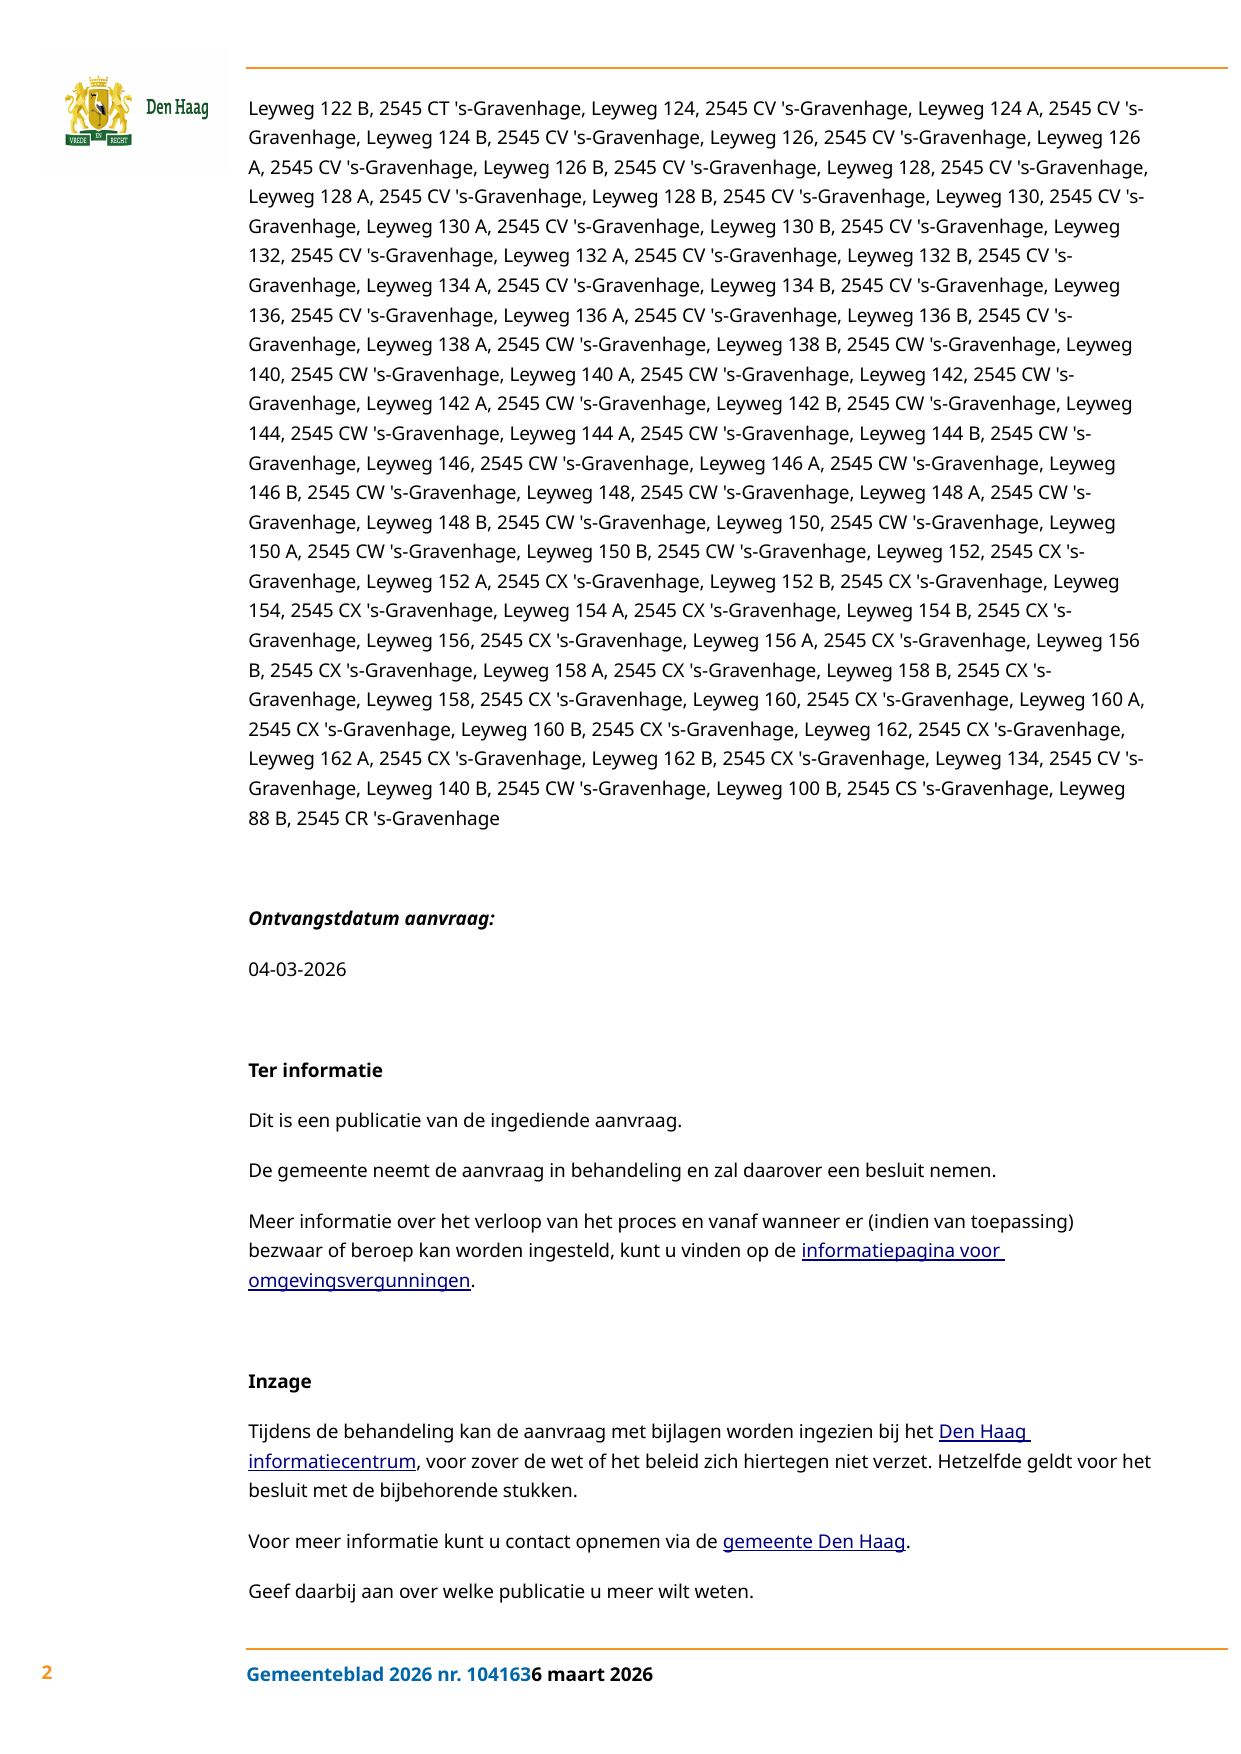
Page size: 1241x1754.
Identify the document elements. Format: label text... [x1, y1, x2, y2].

text De gemeente neemt de aanvraag in behandeling en zal daarover een besluit nemen. [248, 1158, 1152, 1183]
picture [41, 47, 231, 172]
text Geef daarbij aan over welke publicatie u meer wilt weten. [248, 1578, 1152, 1604]
text Meer informatie over het verloop van het proces en vanaf wanneer er (indien van toepassing) bezwaar of beroep kan worden ingesteld, kunt u vinden op de informatiepagina voor omgevingsvergunningen. [248, 1208, 1152, 1293]
text Leyweg 122 B, 2545 CT 's-Gravenhage, Leyweg 124, 2545 CV 's-Gravenhage, Leyweg 124 A, 2545 CV 's-Gravenhage, Leyweg 124 B, 2545 CV 's-Gravenhage, Leyweg 126, 2545 CV 's-Gravenhage, Leyweg 126 A, 2545 CV 's-Gravenhage, Leyweg 126 B, 2545 CV 's-Gravenhage, Leyweg 128, 2545 CV 's-Gravenhage, Leyweg 128 A, 2545 CV 's-Gravenhage, Leyweg 128 B, 2545 CV 's-Gravenhage, Leyweg 130, 2545 CV 's-Gravenhage, Leyweg 130 A, 2545 CV 's-Gravenhage, Leyweg 130 B, 2545 CV 's-Gravenhage, Leyweg 132, 2545 CV 's-Gravenhage, Leyweg 132 A, 2545 CV 's-Gravenhage, Leyweg 132 B, 2545 CV 's-Gravenhage, Leyweg 134 A, 2545 CV 's-Gravenhage, Leyweg 134 B, 2545 CV 's-Gravenhage, Leyweg 136, 2545 CV 's-Gravenhage, Leyweg 136 A, 2545 CV 's-Gravenhage, Leyweg 136 B, 2545 CV 's-Gravenhage, Leyweg 138 A, 2545 CW 's-Gravenhage, Leyweg 138 B, 2545 CW 's-Gravenhage, Leyweg 140, 2545 CW 's-Gravenhage, Leyweg 140 A, 2545 CW 's-Gravenhage, Leyweg 142, 2545 CW 's-Gravenhage, Leyweg 142 A, 2545 CW 's-Gravenhage, Leyweg 142 B, 2545 CW 's-Gravenhage, Leyweg 144, 2545 CW 's-Gravenhage, Leyweg 144 A, 2545 CW 's-Gravenhage, Leyweg 144 B, 2545 CW 's-Gravenhage, Leyweg 146, 2545 CW 's-Gravenhage, Leyweg 146 A, 2545 CW 's-Gravenhage, Leyweg 146 B, 2545 CW 's-Gravenhage, Leyweg 148, 2545 CW 's-Gravenhage, Leyweg 148 A, 2545 CW 's-Gravenhage, Leyweg 148 B, 2545 CW 's-Gravenhage, Leyweg 150, 2545 CW 's-Gravenhage, Leyweg 150 A, 2545 CW 's-Gravenhage, Leyweg 150 B, 2545 CW 's-Gravenhage, Leyweg 152, 2545 CX 's-Gravenhage, Leyweg 152 A, 2545 CX 's-Gravenhage, Leyweg 152 B, 2545 CX 's-Gravenhage, Leyweg 154, 2545 CX 's-Gravenhage, Leyweg 154 A, 2545 CX 's-Gravenhage, Leyweg 154 B, 2545 CX 's-Gravenhage, Leyweg 156, 2545 CX 's-Gravenhage, Leyweg 156 A, 2545 CX 's-Gravenhage, Leyweg 156 B, 2545 CX 's-Gravenhage, Leyweg 158 A, 2545 CX 's-Gravenhage, Leyweg 158 B, 2545 CX 's-Gravenhage, Leyweg 158, 2545 CX 's-Gravenhage, Leyweg 160, 2545 CX 's-Gravenhage, Leyweg 160 A, 2545 CX 's-Gravenhage, Leyweg 160 B, 2545 CX 's-Gravenhage, Leyweg 162, 2545 CX 's-Gravenhage, Leyweg 162 A, 2545 CX 's-Gravenhage, Leyweg 162 B, 2545 CX 's-Gravenhage, Leyweg 134, 2545 CV 's-Gravenhage, Leyweg 140 B, 2545 CW 's-Gravenhage, Leyweg 100 B, 2545 CS 's-Gravenhage, Leyweg 88 B, 2545 CR 's-Gravenhage [248, 95, 1152, 831]
text Ter informatie [248, 1057, 1152, 1083]
text Tijdens de behandeling kan de aanvraag met bijlagen worden ingezien bij het Den Haag informatiecentrum, voor zover de wet of het beleid zich hiertegen niet verzet. Hetzelfde geldt voor het besluit met de bijbehorende stukken. [248, 1418, 1152, 1503]
text Inzage [248, 1368, 1152, 1394]
text Dit is een publicatie van de ingediende aanvraag. [248, 1107, 1152, 1133]
text 04-03-2026 [248, 956, 1152, 982]
text Voor meer informatie kunt u contact opnemen via de gemeente Den Haag. [248, 1528, 1152, 1554]
text Ontvangstdatum aanvraag: [248, 906, 1152, 931]
